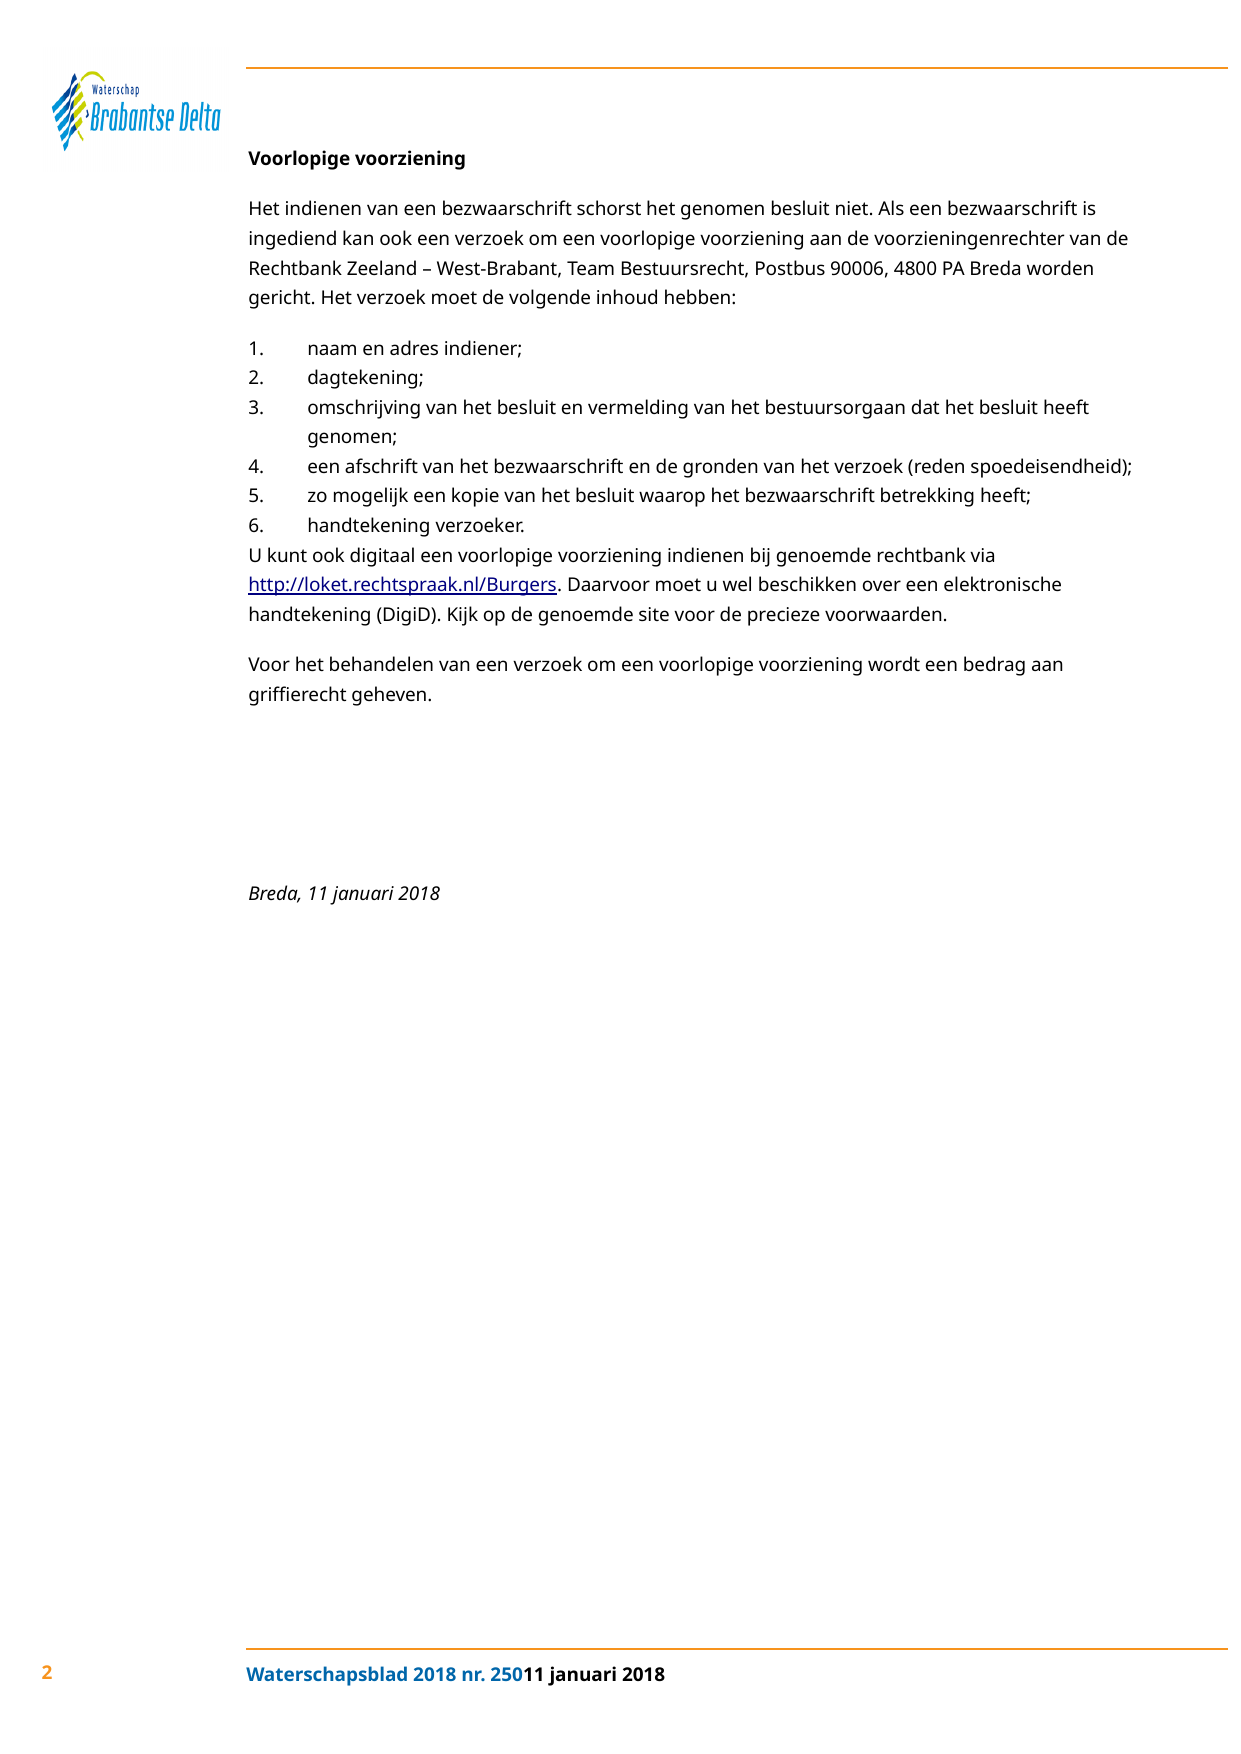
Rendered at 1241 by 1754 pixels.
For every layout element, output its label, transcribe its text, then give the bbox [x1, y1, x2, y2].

list zo mogelijk een kopie van het besluit waarop het bezwaarschrift betrekking heeft; [248, 483, 1152, 508]
picture [41, 47, 231, 172]
list naam en adres indiener; [248, 335, 1152, 361]
text Breda, 11 januari 2018 [248, 880, 1152, 906]
text Voorlopige voorziening [248, 145, 1152, 171]
text Het indienen van een bezwaarschrift schorst het genomen besluit niet. Als een bezwaarschrift is ingediend kan ook een verzoek om een voorlopige voorziening aan de voorzieningenrechter van de Rechtbank Zeeland – West-Brabant, Team Bestuursrecht, Postbus 90006, 4800 PA Breda worden gericht. Het verzoek moet de volgende inhoud hebben: [248, 196, 1152, 310]
list dagtekening; [248, 364, 1152, 390]
list handtekening verzoeker. [248, 512, 1152, 538]
text Voor het behandelen van een verzoek om een voorlopige voorziening wordt een bedrag aan griffierecht geheven. [248, 651, 1152, 707]
list een afschrift van het bezwaarschrift en de gronden van het verzoek (reden spoedeisendheid); [248, 453, 1152, 479]
list omschrijving van het besluit en vermelding van het bestuursorgaan dat het besluit heeft genomen; [248, 394, 1152, 449]
text U kunt ook digitaal een voorlopige voorziening indienen bij genoemde rechtbank via http://loket.rechtspraak.nl/Burgers. Daarvoor moet u wel beschikken over een elektronische handtekening (DigiD). Kijk op de genoemde site voor de precieze voorwaarden. [248, 542, 1152, 627]
